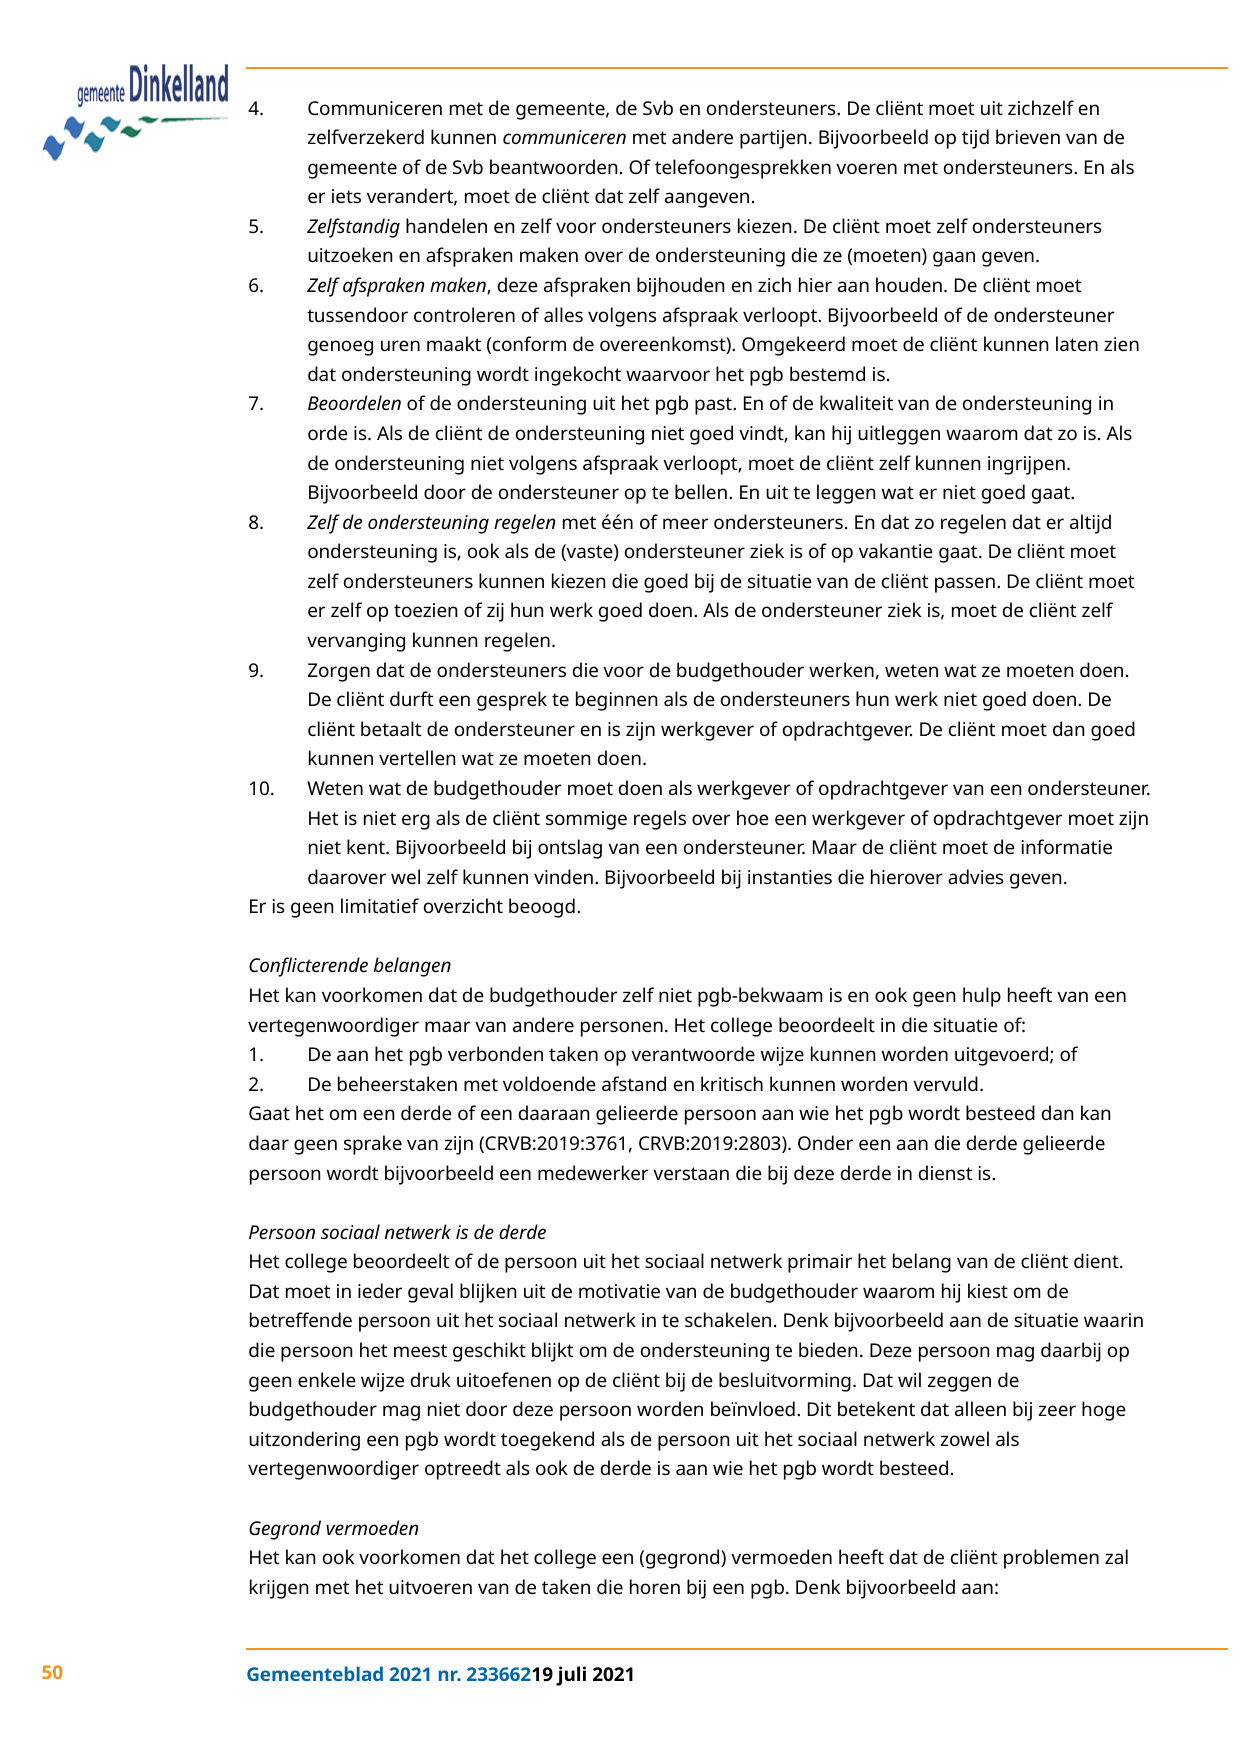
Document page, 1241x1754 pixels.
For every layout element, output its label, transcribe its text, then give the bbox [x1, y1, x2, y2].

list Weten wat de budgethouder moet doen als werkgever of opdrachtgever van een ondersteuner. Het is niet erg als de cliënt sommige regels over hoe een werkgever of opdrachtgever moet zijn niet kent. Bijvoorbeeld bij ontslag van een ondersteuner. Maar de cliënt moet de informatie daarover wel zelf kunnen vinden. Bijvoorbeeld bij instanties die hierover advies geven. [248, 775, 1152, 890]
text Er is geen limitatief overzicht beoogd. [248, 893, 1152, 919]
list Beoordelen of de ondersteuning uit het pgb past. En of de kwaliteit van de ondersteuning in orde is. Als de cliënt de ondersteuning niet goed vindt, kan hij uitleggen waarom dat zo is. Als de ondersteuning niet volgens afspraak verloopt, moet de cliënt zelf kunnen ingrijpen. Bijvoorbeeld door de ondersteuner op te bellen. En uit te leggen wat er niet goed gaat. [248, 391, 1152, 505]
list Zelf afspraken maken, deze afspraken bijhouden en zich hier aan houden. De cliënt moet tussendoor controleren of alles volgens afspraak verloopt. Bijvoorbeeld of de ondersteuner genoeg uren maakt (conform de overeenkomst). Omgekeerd moet de cliënt kunnen laten zien dat ondersteuning wordt ingekocht waarvoor het pgb bestemd is. [248, 272, 1152, 387]
text Conflicterende belangen [248, 953, 1152, 978]
text Het kan voorkomen dat de budgethouder zelf niet pgb-bekwaam is en ook geen hulp heeft van een vertegenwoordiger maar van andere personen. Het college beoordeelt in die situatie of: [248, 982, 1152, 1038]
list De beheerstaken met voldoende afstand en kritisch kunnen worden vervuld. [248, 1071, 1152, 1097]
text Het college beoordeelt of de persoon uit het sociaal netwerk primair het belang van de cliënt dient. Dat moet in ieder geval blijken uit de motivatie van de budgethouder waarom hij kiest om de betreffende persoon uit het sociaal netwerk in te schakelen. Denk bijvoorbeeld aan de situatie waarin die persoon het meest geschikt blijkt om de ondersteuning te bieden. Deze persoon mag daarbij op geen enkele wijze druk uitoefenen op de cliënt bij de besluitvorming. Dat wil zeggen de budgethouder mag niet door deze persoon worden beïnvloed. Dit betekent dat alleen bij zeer hoge uitzondering een pgb wordt toegekend als de persoon uit het sociaal netwerk zowel als vertegenwoordiger optreedt als ook de derde is aan wie het pgb wordt besteed. [248, 1248, 1152, 1481]
picture [41, 47, 231, 172]
list Communiceren met de gemeente, de Svb en ondersteuners. De cliënt moet uit zichzelf en zelfverzekerd kunnen communiceren met andere partijen. Bijvoorbeeld op tijd brieven van de gemeente of de Svb beantwoorden. Of telefoongesprekken voeren met ondersteuners. En als er iets verandert, moet de cliënt dat zelf aangeven. [248, 95, 1152, 209]
list Zelfstandig handelen en zelf voor ondersteuners kiezen. De cliënt moet zelf ondersteuners uitzoeken en afspraken maken over de ondersteuning die ze (moeten) gaan geven. [248, 213, 1152, 268]
text Het kan ook voorkomen dat het college een (gegrond) vermoeden heeft dat de cliënt problemen zal krijgen met het uitvoeren van de taken die horen bij een pgb. Denk bijvoorbeeld aan: [248, 1544, 1152, 1600]
text Gaat het om een derde of een daaraan gelieerde persoon aan wie het pgb wordt besteed dan kan daar geen sprake van zijn (CRVB:2019:3761, CRVB:2019:2803). Onder een aan die derde gelieerde persoon wordt bijvoorbeeld een medewerker verstaan die bij deze derde in dienst is. [248, 1101, 1152, 1186]
text Gegrond vermoeden [248, 1515, 1152, 1541]
list Zelf de ondersteuning regelen met één of meer ondersteuners. En dat zo regelen dat er altijd ondersteuning is, ook als de (vaste) ondersteuner ziek is of op vakantie gaat. De cliënt moet zelf ondersteuners kunnen kiezen die goed bij de situatie van de cliënt passen. De cliënt moet er zelf op toezien of zij hun werk goed doen. Als de ondersteuner ziek is, moet de cliënt zelf vervanging kunnen regelen. [248, 509, 1152, 653]
list Zorgen dat de ondersteuners die voor de budgethouder werken, weten wat ze moeten doen. De cliënt durft een gesprek te beginnen als de ondersteuners hun werk niet goed doen. De cliënt betaalt de ondersteuner en is zijn werkgever of opdrachtgever. De cliënt moet dan goed kunnen vertellen wat ze moeten doen. [248, 657, 1152, 771]
text Persoon sociaal netwerk is de derde [248, 1219, 1152, 1245]
list De aan het pgb verbonden taken op verantwoorde wijze kunnen worden uitgevoerd; of [248, 1041, 1152, 1067]
